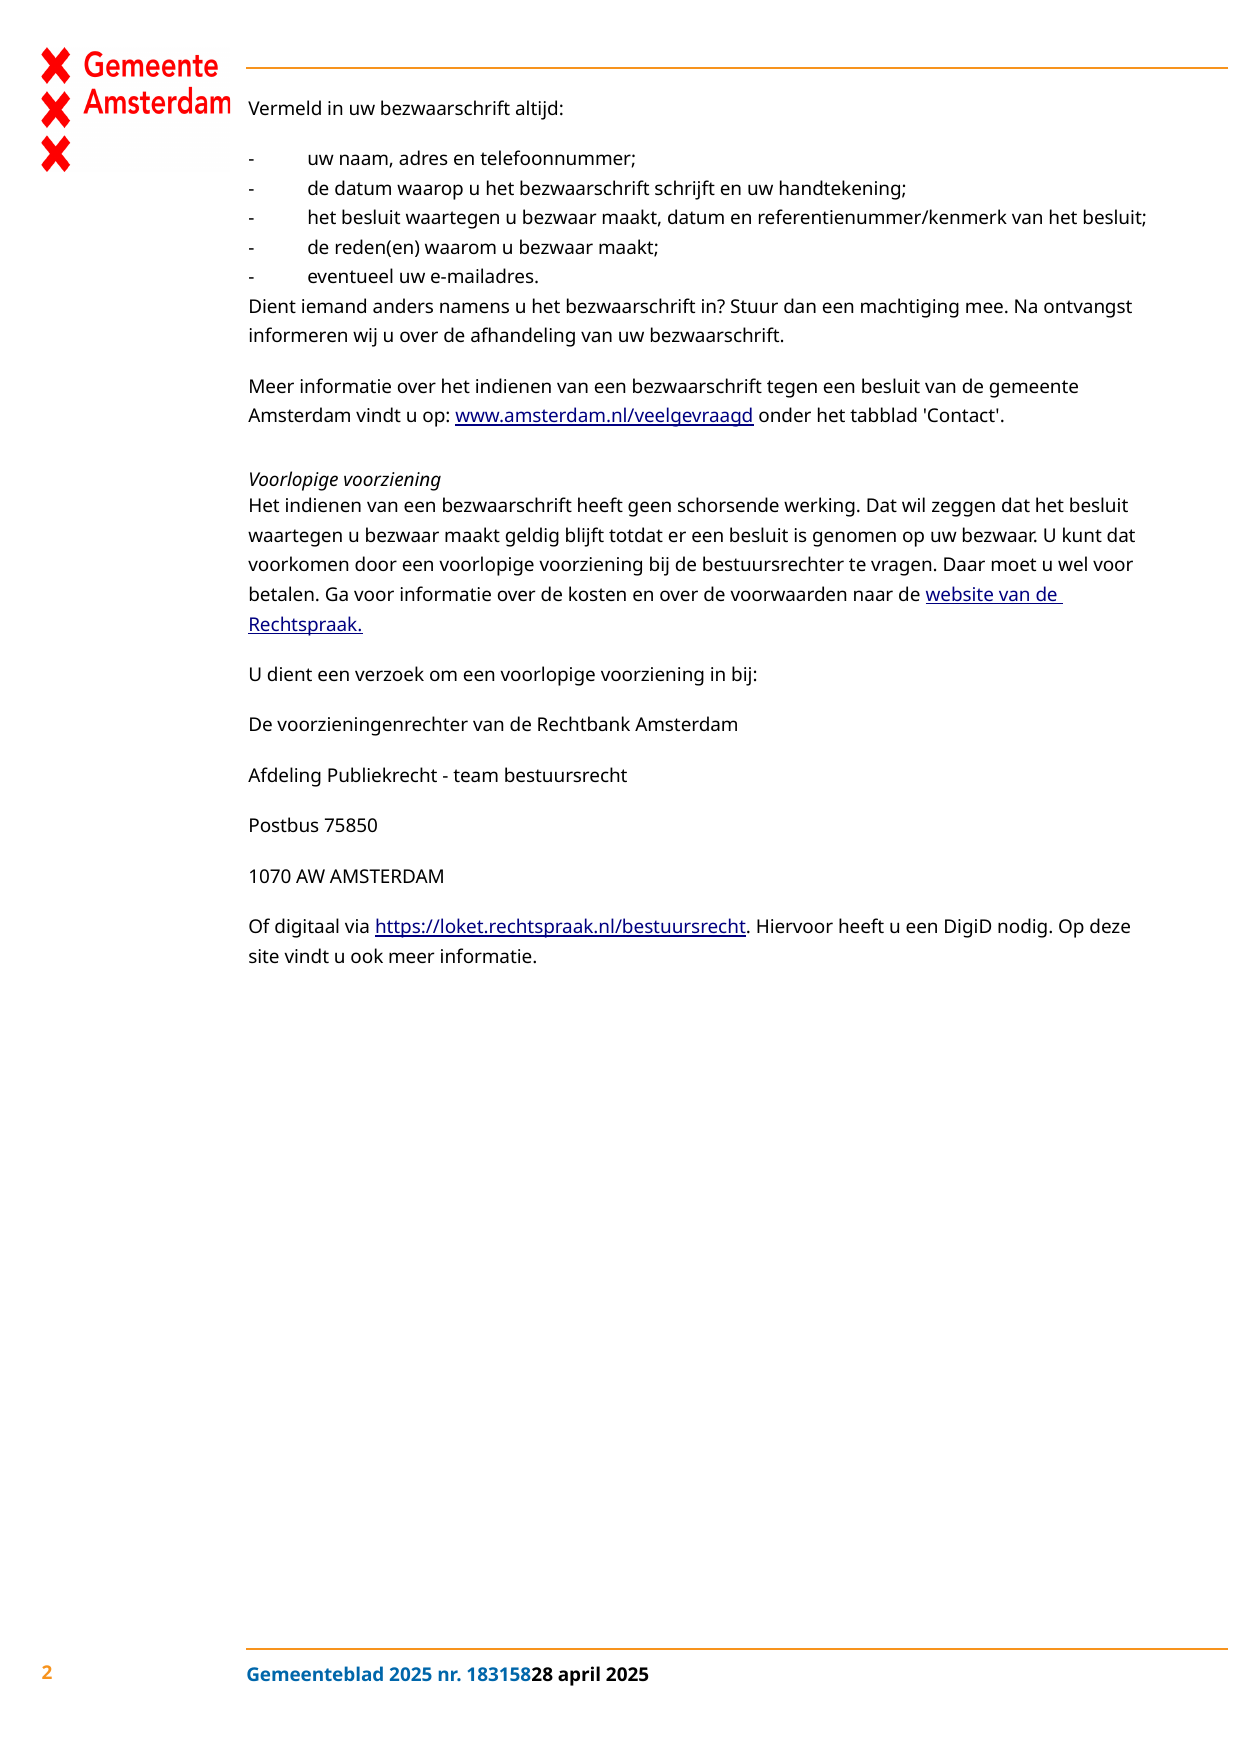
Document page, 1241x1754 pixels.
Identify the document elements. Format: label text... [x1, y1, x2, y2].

list de datum waarop u het bezwaarschrift schrijft en uw handtekening; [248, 175, 1152, 201]
list eventueel uw e-mailadres. [248, 263, 1152, 289]
text De voorzieningenrechter van de Rechtbank Amsterdam [248, 712, 1152, 737]
picture [41, 47, 231, 172]
text Of digitaal via https://loket.rechtspraak.nl/bestuursrecht. Hiervoor heeft u een DigiD nodig. Op deze site vindt u ook meer informatie. [248, 913, 1152, 968]
text Het indienen van een bezwaarschrift heeft geen schorsende werking. Dat wil zeggen dat het besluit waartegen u bezwaar maakt geldig blijft totdat er een besluit is genomen op uw bezwaar. U kunt dat voorkomen door een voorlopige voorziening bij de bestuursrechter te vragen. Daar moet u wel voor betalen. Ga voor informatie over de kosten en over de voorwaarden naar de website van de Rechtspraak. [248, 492, 1152, 636]
text Voorlopige voorziening [248, 467, 1152, 492]
list de reden(en) waarom u bezwaar maakt; [248, 234, 1152, 260]
list het besluit waartegen u bezwaar maakt, datum en referentienummer/kenmerk van het besluit; [248, 204, 1152, 230]
text Afdeling Publiekrecht - team bestuursrecht [248, 762, 1152, 788]
text 1070 AW AMSTERDAM [248, 863, 1152, 888]
list uw naam, adres en telefoonnummer; [248, 145, 1152, 171]
text U dient een verzoek om een voorlopige voorziening in bij: [248, 661, 1152, 687]
text Vermeld in uw bezwaarschrift altijd: [248, 95, 1152, 121]
text Postbus 75850 [248, 812, 1152, 838]
text Meer informatie over het indienen van een bezwaarschrift tegen een besluit van de gemeente Amsterdam vindt u op: www.amsterdam.nl/veelgevraagd onder het tabblad 'Contact'. [248, 373, 1152, 428]
text Dient iemand anders namens u het bezwaarschrift in? Stuur dan een machtiging mee. Na ontvangst informeren wij u over de afhandeling van uw bezwaarschrift. [248, 293, 1152, 348]
